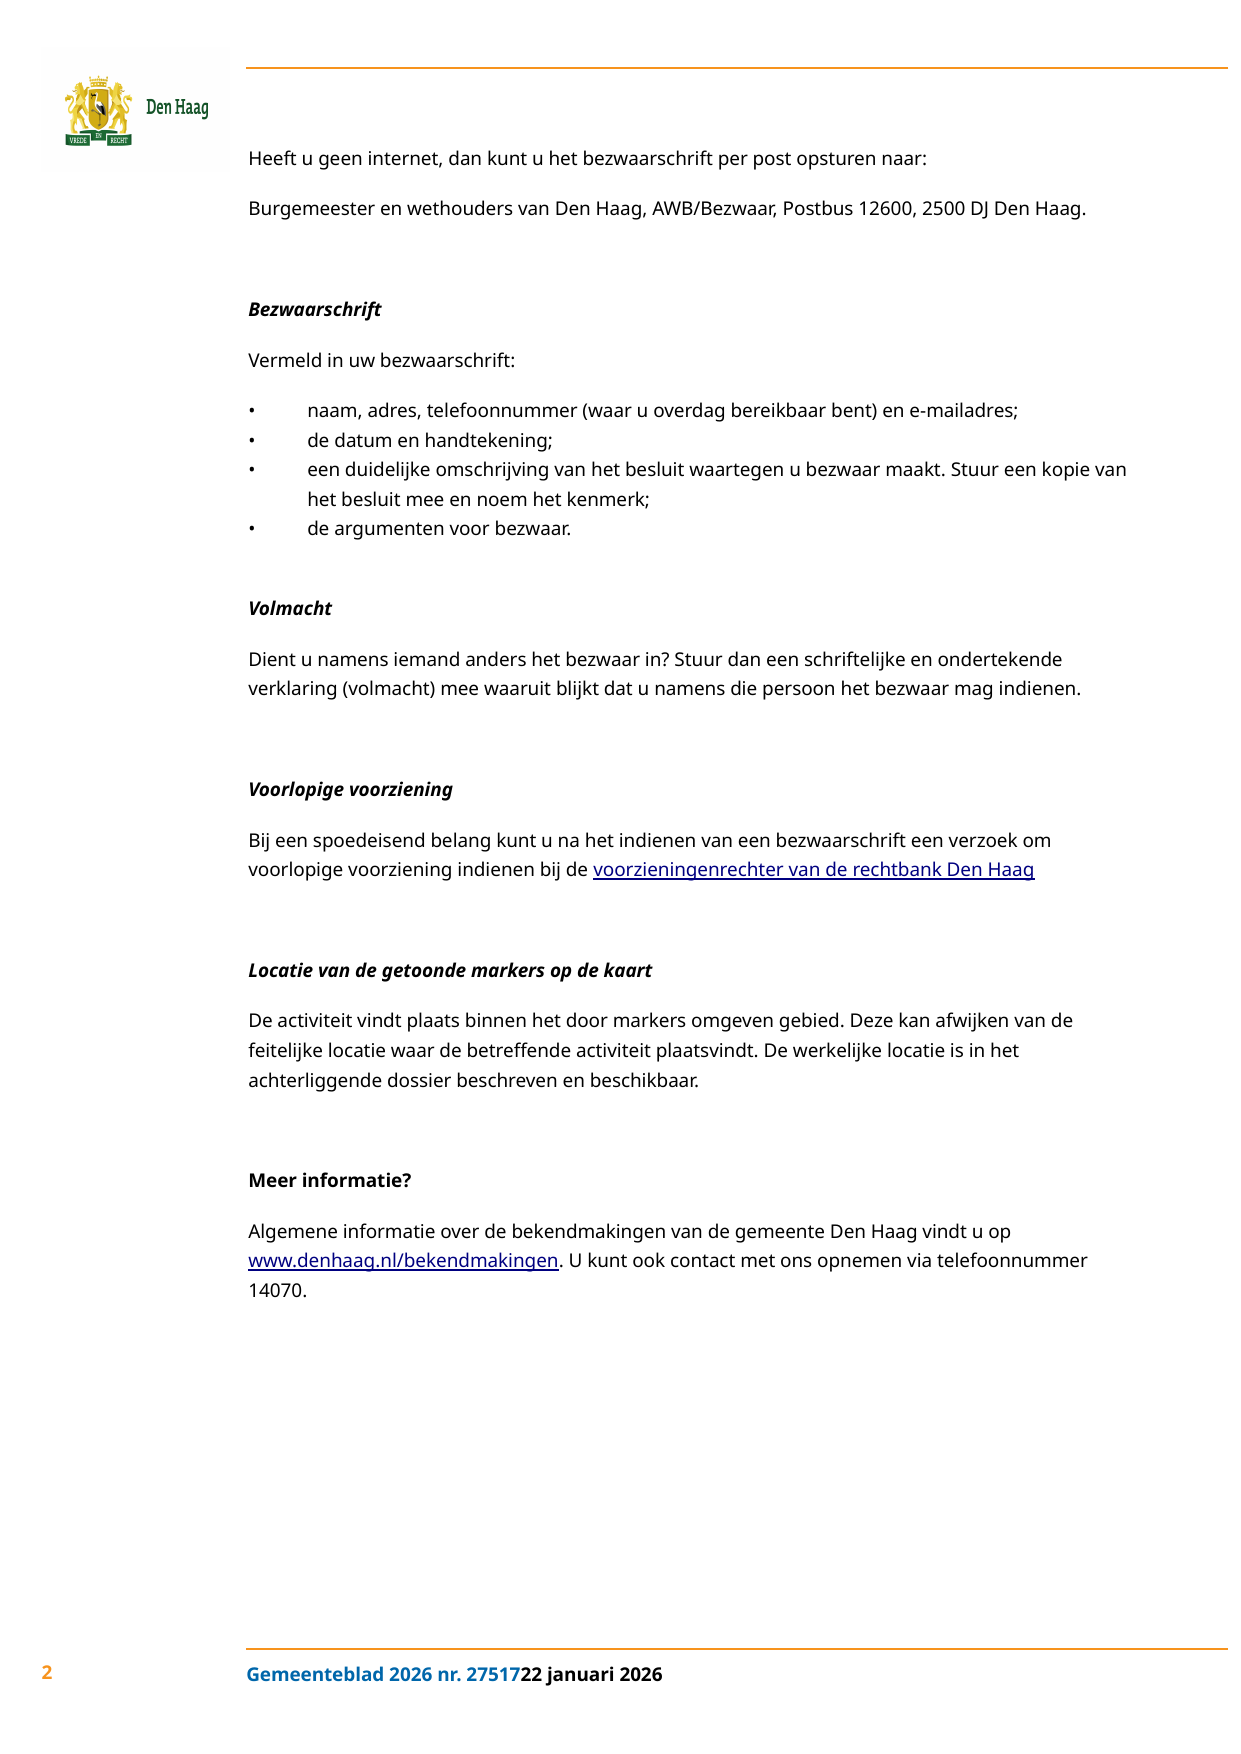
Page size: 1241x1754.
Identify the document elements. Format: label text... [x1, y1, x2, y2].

text Vermeld in uw bezwaarschrift: [248, 347, 1152, 373]
list naam, adres, telefoonnummer (waar u overdag bereikbaar bent) en e-mailadres; [248, 397, 1152, 423]
list een duidelijke omschrijving van het besluit waartegen u bezwaar maakt. Stuur een kopie van het besluit mee en noem het kenmerk; [248, 456, 1152, 512]
text Bezwaarschrift [248, 296, 1152, 322]
text Locatie van de getoonde markers op de kaart [248, 957, 1152, 983]
text Voorlopige voorziening [248, 776, 1152, 802]
text Burgemeester en wethouders van Den Haag, AWB/Bezwaar, Postbus 12600, 2500 DJ Den Haag. [248, 196, 1152, 221]
text De activiteit vindt plaats binnen het door markers omgeven gebied. Deze kan afwijken van de feitelijke locatie waar de betreffende activiteit plaatsvindt. De werkelijke locatie is in het achterliggende dossier beschreven en beschikbaar. [248, 1008, 1152, 1093]
picture [41, 47, 231, 172]
text Bij een spoedeisend belang kunt u na het indienen van een bezwaarschrift een verzoek om voorlopige voorziening indienen bij de voorzieningenrechter van de rechtbank Den Haag [248, 827, 1152, 882]
text Dient u namens iemand anders het bezwaar in? Stuur dan een schriftelijke en ondertekende verklaring (volmacht) mee waaruit blijkt dat u namens die persoon het bezwaar mag indienen. [248, 646, 1152, 701]
list de argumenten voor bezwaar. [248, 516, 1152, 541]
text Algemene informatie over de bekendmakingen van de gemeente Den Haag vindt u op www.denhaag.nl/bekendmakingen. U kunt ook contact met ons opnemen via telefoonnummer 14070. [248, 1218, 1152, 1303]
list de datum en handtekening; [248, 427, 1152, 453]
text Meer informatie? [248, 1168, 1152, 1193]
text Heeft u geen internet, dan kunt u het bezwaarschrift per post opsturen naar: [248, 145, 1152, 171]
text Volmacht [248, 596, 1152, 621]
